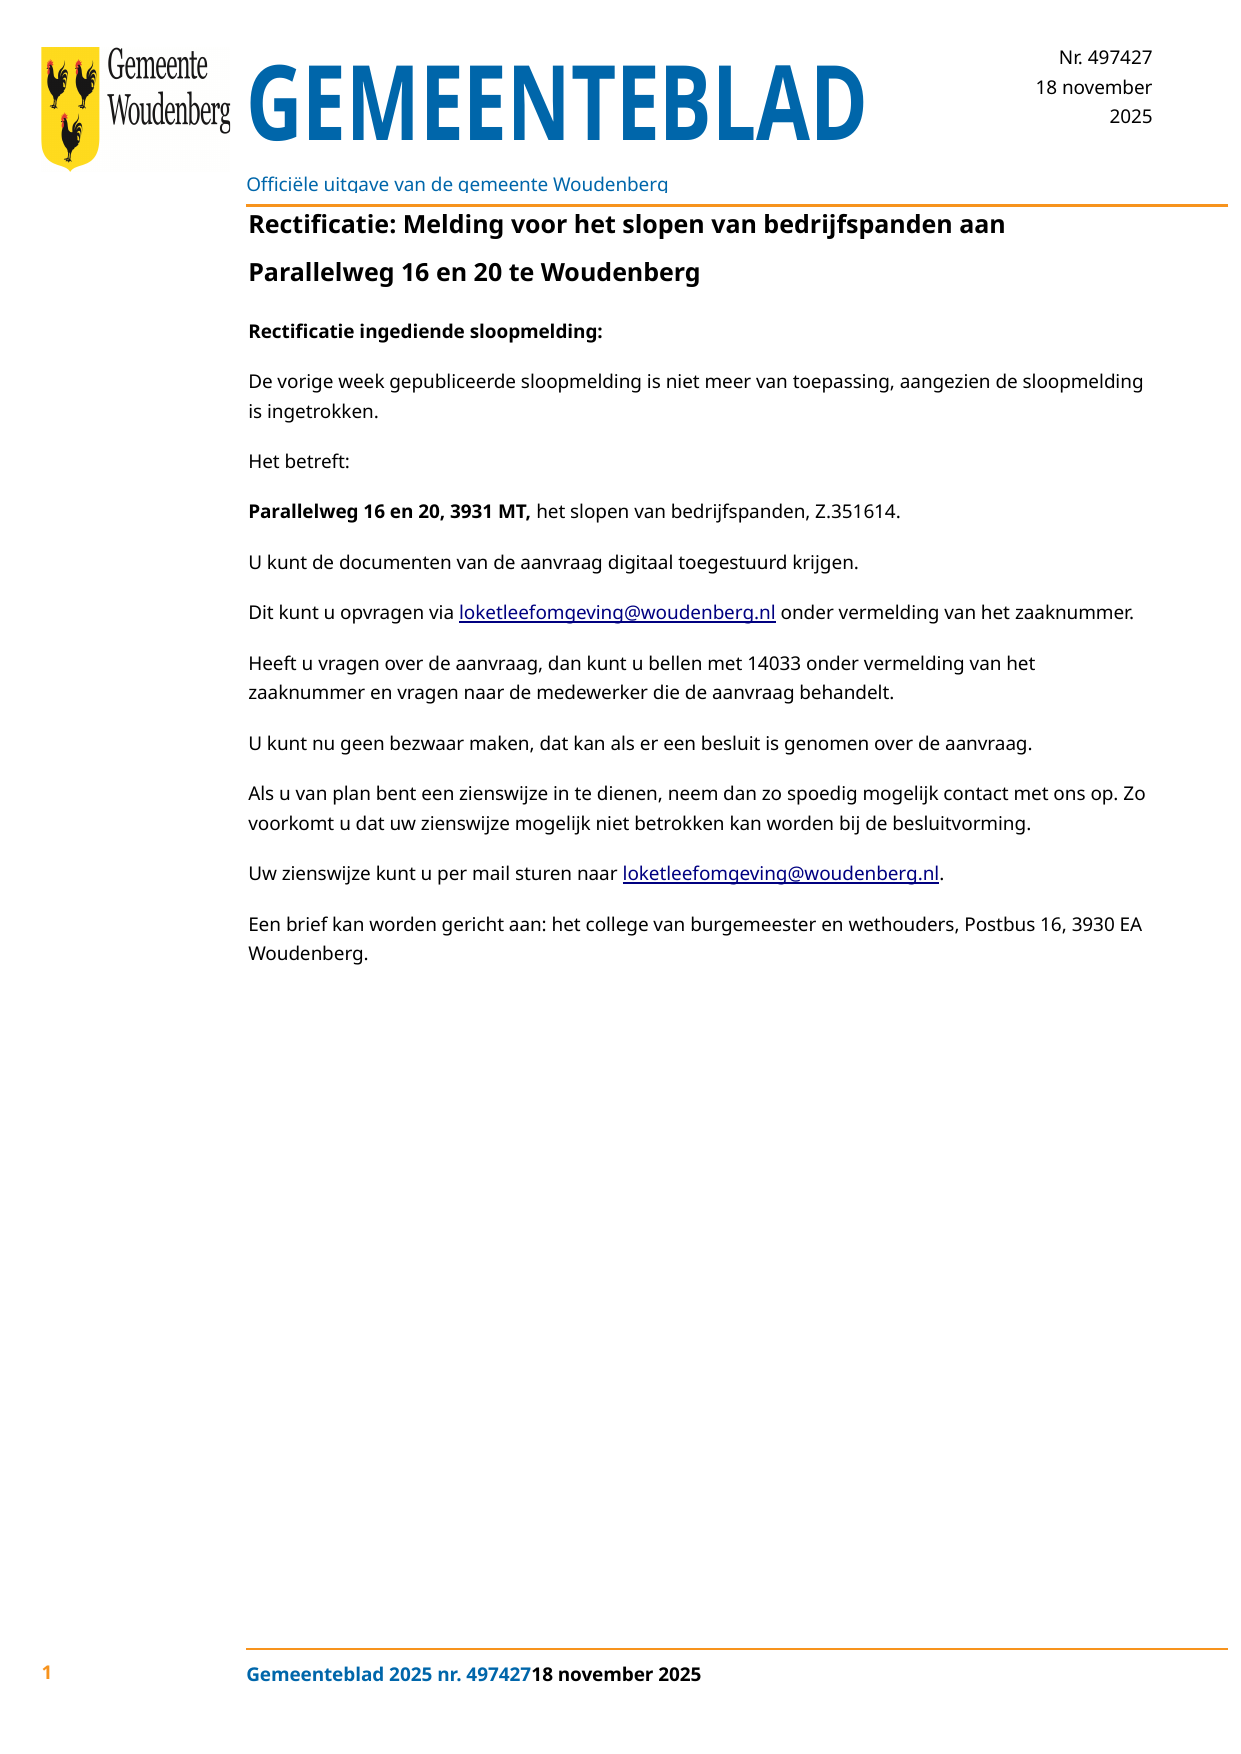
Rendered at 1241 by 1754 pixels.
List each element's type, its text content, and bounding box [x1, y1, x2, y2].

text Heeft u vragen over de aanvraag, dan kunt u bellen met 14033 onder vermelding van het zaaknummer en vragen naar de medewerker die de aanvraag behandelt. [248, 650, 1152, 705]
text U kunt de documenten van de aanvraag digitaal toegestuurd krijgen. [248, 549, 1152, 575]
text Rectificatie: Melding voor het slopen van bedrijfspanden aan Parallelweg 16 en 20 te Woudenberg [248, 207, 1152, 288]
picture [41, 47, 231, 172]
text Rectificatie ingediende sloopmelding: [248, 318, 1152, 344]
text U kunt nu geen bezwaar maken, dat kan als er een besluit is genomen over de aanvraag. [248, 730, 1152, 756]
text Uw zienswijze kunt u per mail sturen naar loketleefomgeving@woudenberg.nl. [248, 860, 1152, 886]
text Dit kunt u opvragen via loketleefomgeving@woudenberg.nl onder vermelding van het zaaknummer. [248, 599, 1152, 625]
text Een brief kan worden gericht aan: het college van burgemeester en wethouders, Postbus 16, 3930 EA Woudenberg. [248, 911, 1152, 966]
text Als u van plan bent een zienswijze in te dienen, neem dan zo spoedig mogelijk contact met ons op. Zo voorkomt u dat uw zienswijze mogelijk niet betrokken kan worden bij de besluitvorming. [248, 780, 1152, 836]
text Parallelweg 16 en 20, 3931 MT, het slopen van bedrijfspanden, Z.351614. [248, 499, 1152, 524]
text De vorige week gepubliceerde sloopmelding is niet meer van toepassing, aangezien de sloopmelding is ingetrokken. [248, 368, 1152, 424]
text Het betreft: [248, 448, 1152, 474]
